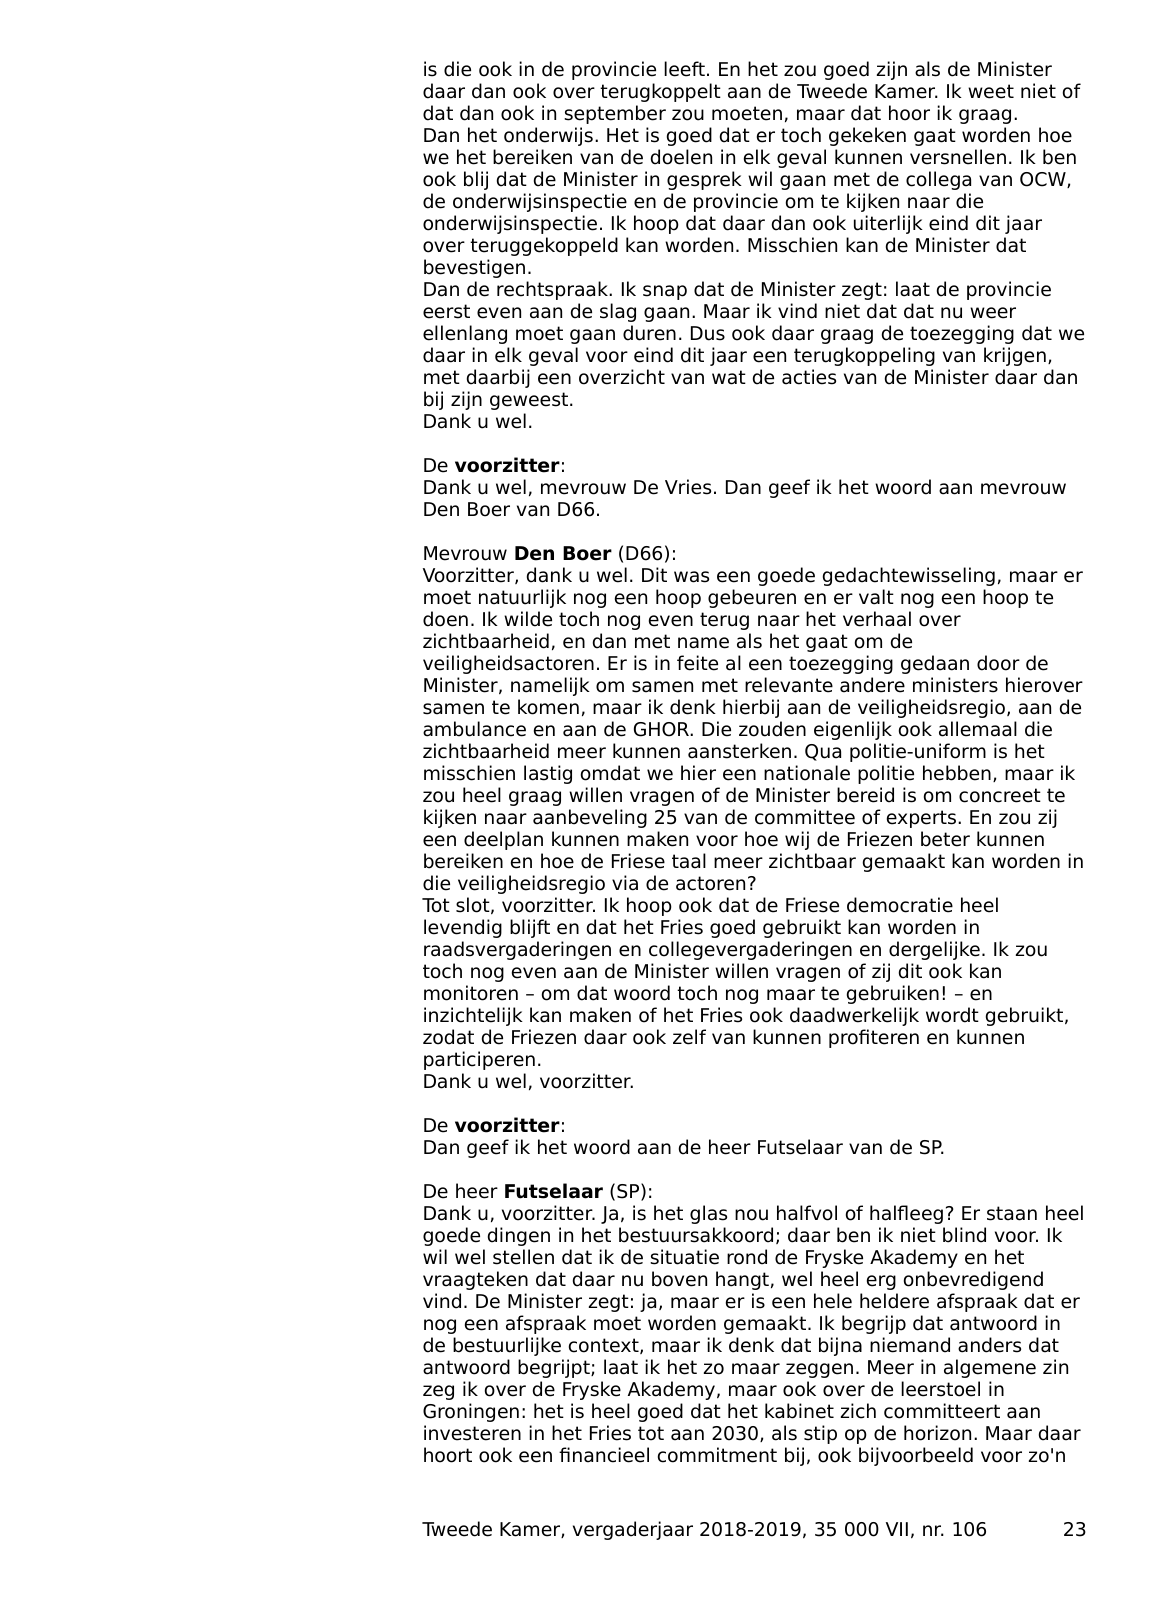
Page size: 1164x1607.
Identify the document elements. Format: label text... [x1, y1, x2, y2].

text De voorzitter: [422, 1115, 1087, 1137]
text Dan de rechtspraak. Ik snap dat de Minister zegt: laat de provincie eerst even aan de slag gaan. Maar ik vind niet dat dat nu weer ellenlang moet gaan duren. Dus ook daar graag de toezegging dat we daar in elk geval voor eind dit jaar een terugkoppeling van krijgen, met daarbij een overzicht van wat de acties van de Minister daar dan bij zijn geweest. [422, 279, 1087, 411]
text Dank u wel, mevrouw De Vries. Dan geef ik het woord aan mevrouw Den Boer van D66. [422, 477, 1087, 521]
text Dan geef ik het woord aan de heer Futselaar van de SP. [422, 1137, 1087, 1159]
text Dan het onderwijs. Het is goed dat er toch gekeken gaat worden hoe we het bereiken van de doelen in elk geval kunnen versnellen. Ik ben ook blij dat de Minister in gesprek wil gaan met de collega van OCW, de onderwijsinspectie en de provincie om te kijken naar die onderwijsinspectie. Ik hoop dat daar dan ook uiterlijk eind dit jaar over teruggekoppeld kan worden. Misschien kan de Minister dat bevestigen. [422, 125, 1087, 279]
text Dank u, voorzitter. Ja, is het glas nou halfvol of halfleeg? Er staan heel goede dingen in het bestuursakkoord; daar ben ik niet blind voor. Ik wil wel stellen dat ik de situatie rond de Fryske Akademy en het vraagteken dat daar nu boven hangt, wel heel erg onbevredigend vind. De Minister zegt: ja, maar er is een hele heldere afspraak dat er nog een afspraak moet worden gemaakt. Ik begrijp dat antwoord in de bestuurlijke context, maar ik denk dat bijna niemand anders dat antwoord begrijpt; laat ik het zo maar zeggen. Meer in algemene zin zeg ik over de Fryske Akademy, maar ook over de leerstoel in Groningen: het is heel goed dat het kabinet zich committeert aan investeren in het Fries tot aan 2030, als stip op de horizon. Maar daar hoort ook een financieel commitment bij, ook bijvoorbeeld voor zo'n [422, 1203, 1087, 1467]
text Mevrouw Den Boer (D66): [422, 543, 1087, 565]
text Dank u wel, voorzitter. [422, 1071, 1087, 1092]
text De heer Futselaar (SP): [422, 1181, 1087, 1203]
text De voorzitter: [422, 455, 1087, 477]
text Voorzitter, dank u wel. Dit was een goede gedachtewisseling, maar er moet natuurlijk nog een hoop gebeuren en er valt nog een hoop te doen. Ik wilde toch nog even terug naar het verhaal over zichtbaarheid, en dan met name als het gaat om de veiligheidsactoren. Er is in feite al een toezegging gedaan door de Minister, namelijk om samen met relevante andere ministers hierover samen te komen, maar ik denk hierbij aan de veiligheidsregio, aan de ambulance en aan de GHOR. Die zouden eigenlijk ook allemaal die zichtbaarheid meer kunnen aansterken. Qua politie-uniform is het misschien lastig omdat we hier een nationale politie hebben, maar ik zou heel graag willen vragen of de Minister bereid is om concreet te kijken naar aanbeveling 25 van de committee of experts. En zou zij een deelplan kunnen maken voor hoe wij de Friezen beter kunnen bereiken en hoe de Friese taal meer zichtbaar gemaakt kan worden in die veiligheidsregio via de actoren? [422, 565, 1087, 895]
text Tot slot, voorzitter. Ik hoop ook dat de Friese democratie heel levendig blijft en dat het Fries goed gebruikt kan worden in raadsvergaderingen en collegevergaderingen en dergelijke. Ik zou toch nog even aan de Minister willen vragen of zij dit ook kan monitoren – om dat woord toch nog maar te gebruiken! – en inzichtelijk kan maken of het Fries ook daadwerkelijk wordt gebruikt, zodat de Friezen daar ook zelf van kunnen profiteren en kunnen participeren. [422, 895, 1087, 1071]
text Dank u wel. [422, 411, 1087, 433]
text is die ook in de provincie leeft. En het zou goed zijn als de Minister daar dan ook over terugkoppelt aan de Tweede Kamer. Ik weet niet of dat dan ook in september zou moeten, maar dat hoor ik graag. [422, 59, 1087, 125]
